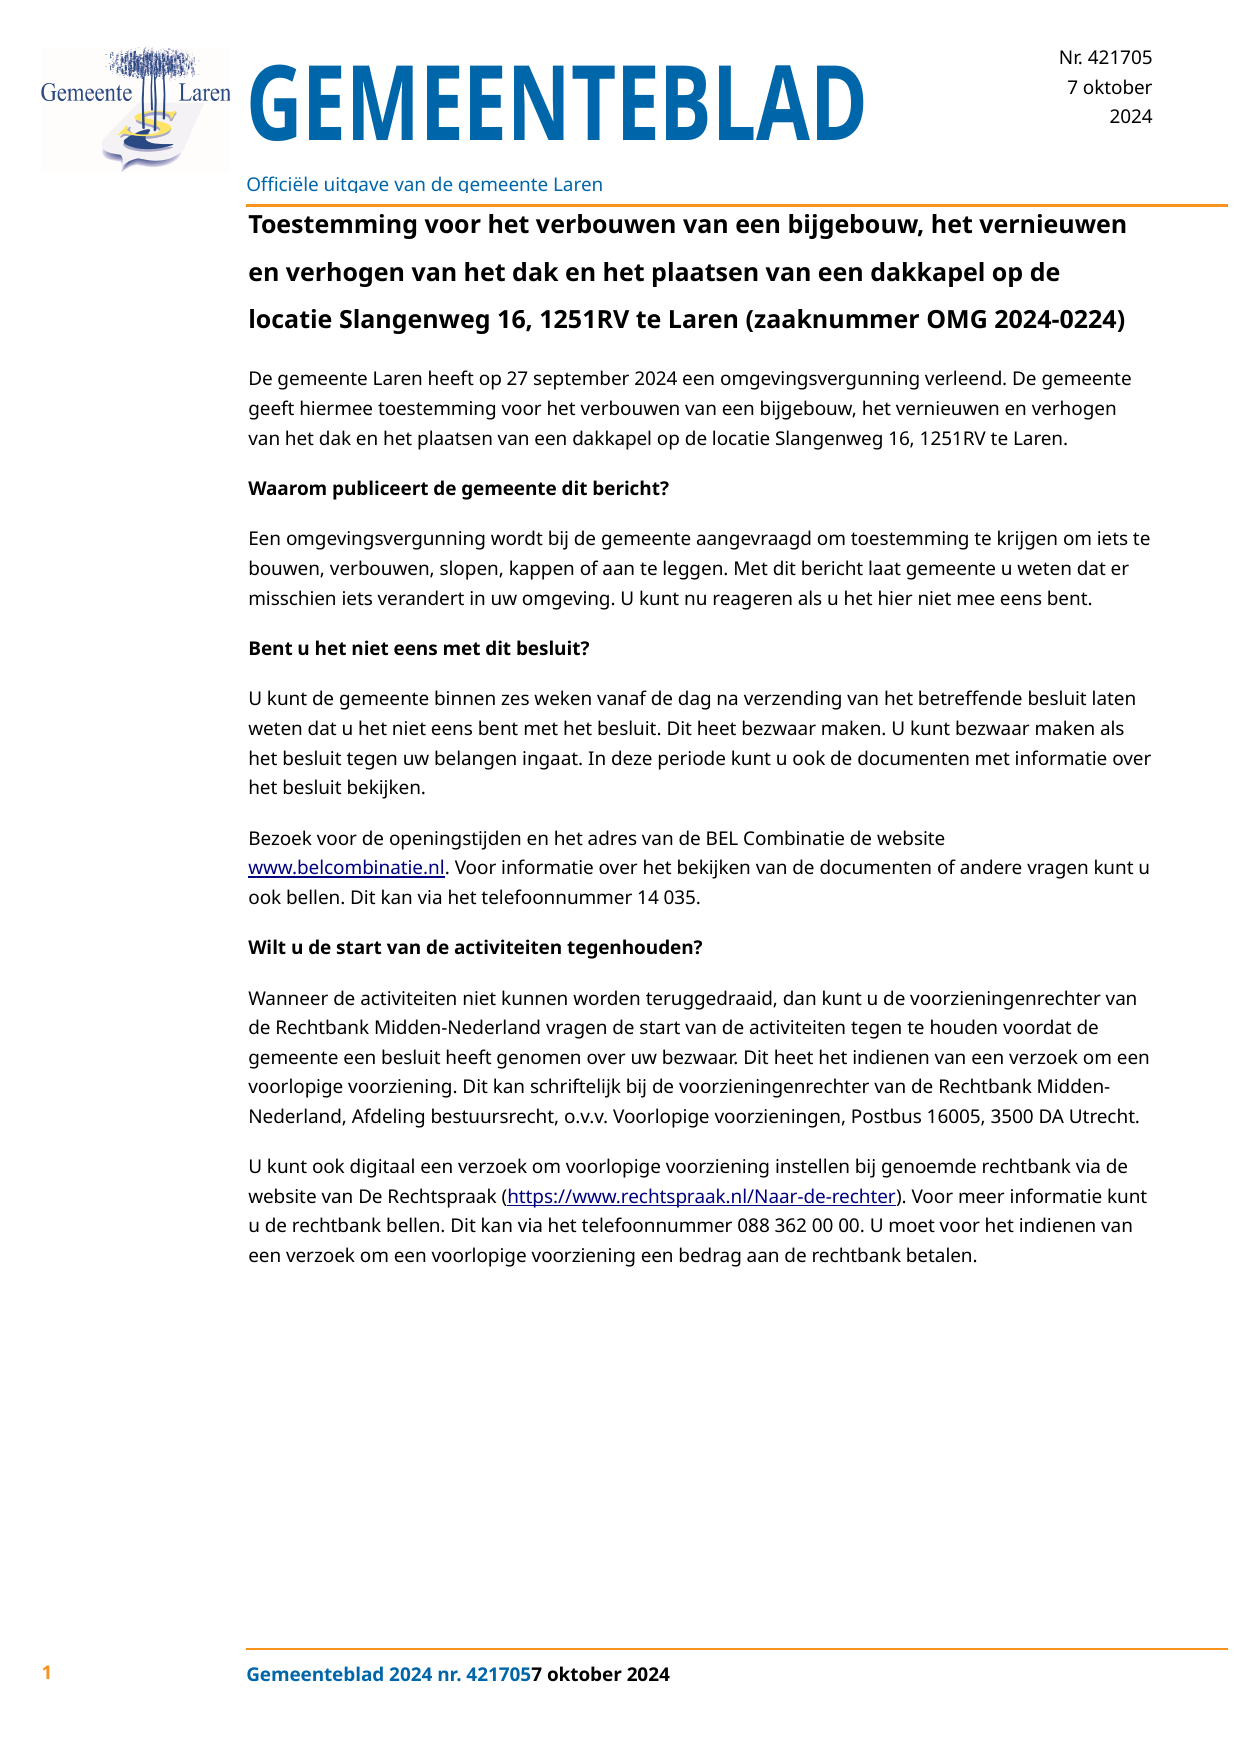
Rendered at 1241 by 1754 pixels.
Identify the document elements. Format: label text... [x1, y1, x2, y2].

text U kunt ook digitaal een verzoek om voorlopige voorziening instellen bij genoemde rechtbank via de website van De Rechtspraak (https://www.rechtspraak.nl/Naar-de-rechter). Voor meer informatie kunt u de rechtbank bellen. Dit kan via het telefoonnummer 088 362 00 00. U moet voor het indienen van een verzoek om een voorlopige voorziening een bedrag aan de rechtbank betalen. [248, 1153, 1152, 1268]
text Bent u het niet eens met dit besluit? [248, 635, 1152, 661]
text Een omgevingsvergunning wordt bij de gemeente aangevraagd om toestemming te krijgen om iets te bouwen, verbouwen, slopen, kappen of aan te leggen. Met dit bericht laat gemeente u weten dat er misschien iets verandert in uw omgeving. U kunt nu reageren als u het hier niet mee eens bent. [248, 526, 1152, 610]
text Wilt u de start van de activiteiten tegenhouden? [248, 934, 1152, 960]
text Wanneer de activiteiten niet kunnen worden teruggedraaid, dan kunt u de voorzieningenrechter van de Rechtbank Midden-Nederland vragen de start van de activiteiten tegen te houden voordat de gemeente een besluit heeft genomen over uw bezwaar. Dit heet het indienen van een verzoek om een voorlopige voorziening. Dit kan schriftelijk bij de voorzieningenrechter van de Rechtbank Midden-Nederland, Afdeling bestuursrecht, o.v.v. Voorlopige voorzieningen, Postbus 16005, 3500 DA Utrecht. [248, 985, 1152, 1129]
text De gemeente Laren heeft op 27 september 2024 een omgevingsvergunning verleend. De gemeente geeft hiermee toestemming voor het verbouwen van een bijgebouw, het vernieuwen en verhogen van het dak en het plaatsen van een dakkapel op de locatie Slangenweg 16, 1251RV te Laren. [248, 366, 1152, 450]
text Waarom publiceert de gemeente dit bericht? [248, 475, 1152, 501]
text Bezoek voor de openingstijden en het adres van de BEL Combinatie de website www.belcombinatie.nl. Voor informatie over het bekijken van de documenten of andere vragen kunt u ook bellen. Dit kan via het telefoonnummer 14 035. [248, 825, 1152, 909]
picture [41, 47, 231, 172]
text U kunt de gemeente binnen zes weken vanaf de dag na verzending van het betreffende besluit laten weten dat u het niet eens bent met het besluit. Dit heet bezwaar maken. U kunt bezwaar maken als het besluit tegen uw belangen ingaat. In deze periode kunt u ook de documenten met informatie over het besluit bekijken. [248, 686, 1152, 800]
text Toestemming voor het verbouwen van een bijgebouw, het vernieuwen en verhogen van het dak en het plaatsen van een dakkapel op de locatie Slangenweg 16, 1251RV te Laren (zaaknummer OMG 2024-0224) [248, 207, 1152, 336]
